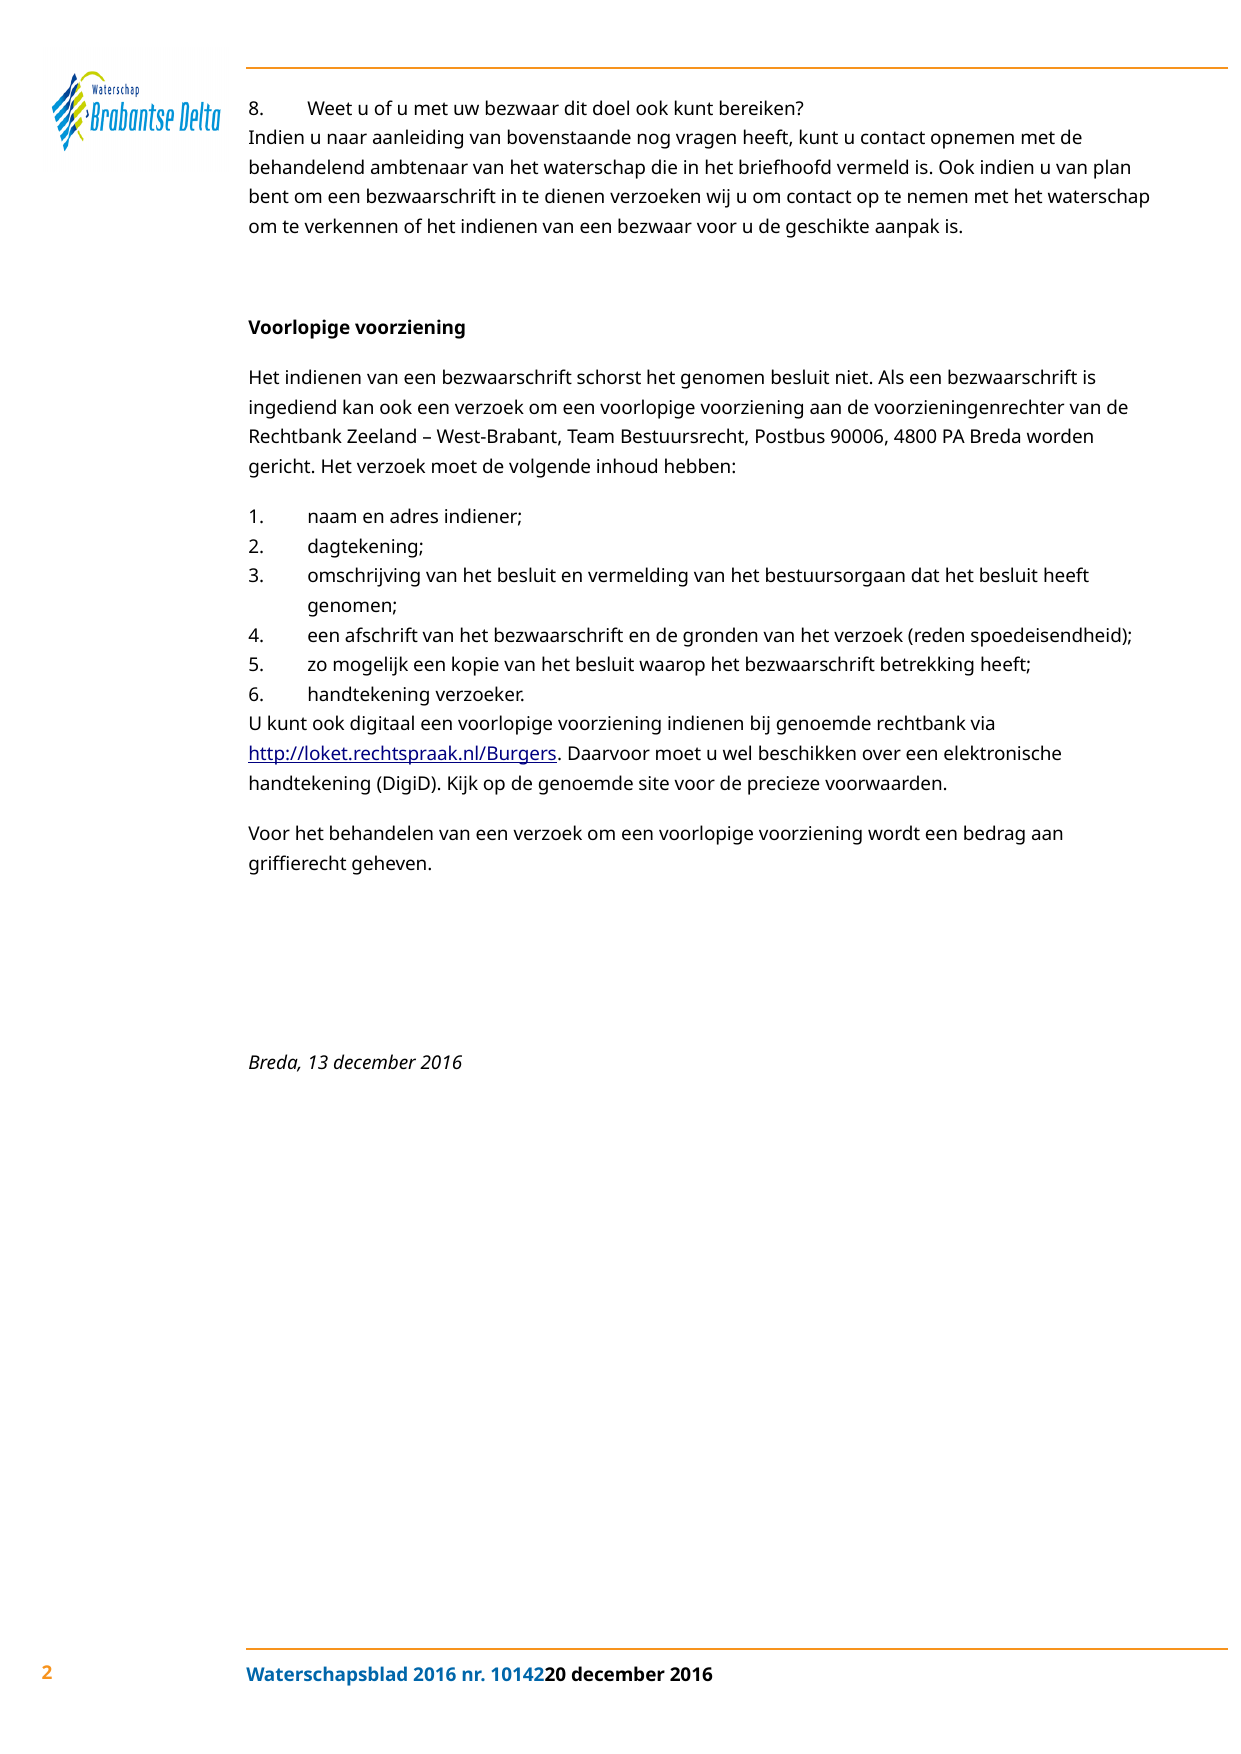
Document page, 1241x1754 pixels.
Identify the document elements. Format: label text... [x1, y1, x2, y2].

list dagtekening; [248, 533, 1152, 559]
list Weet u of u met uw bezwaar dit doel ook kunt bereiken? [248, 95, 1152, 121]
list naam en adres indiener; [248, 503, 1152, 529]
text Breda, 13 december 2016 [248, 1049, 1152, 1074]
list omschrijving van het besluit en vermelding van het bestuursorgaan dat het besluit heeft genomen; [248, 563, 1152, 618]
list handtekening verzoeker. [248, 681, 1152, 707]
list zo mogelijk een kopie van het besluit waarop het bezwaarschrift betrekking heeft; [248, 651, 1152, 677]
list een afschrift van het bezwaarschrift en de gronden van het verzoek (reden spoedeisendheid); [248, 622, 1152, 648]
text U kunt ook digitaal een voorlopige voorziening indienen bij genoemde rechtbank via http://loket.rechtspraak.nl/Burgers. Daarvoor moet u wel beschikken over een elektronische handtekening (DigiD). Kijk op de genoemde site voor de precieze voorwaarden. [248, 711, 1152, 796]
text Het indienen van een bezwaarschrift schorst het genomen besluit niet. Als een bezwaarschrift is ingediend kan ook een verzoek om een voorlopige voorziening aan de voorzieningenrechter van de Rechtbank Zeeland – West-Brabant, Team Bestuursrecht, Postbus 90006, 4800 PA Breda worden gericht. Het verzoek moet de volgende inhoud hebben: [248, 364, 1152, 479]
picture [41, 47, 231, 172]
text Voor het behandelen van een verzoek om een voorlopige voorziening wordt een bedrag aan griffierecht geheven. [248, 820, 1152, 876]
text Voorlopige voorziening [248, 314, 1152, 340]
text Indien u naar aanleiding van bovenstaande nog vragen heeft, kunt u contact opnemen met de behandelend ambtenaar van het waterschap die in het briefhoofd vermeld is. Ook indien u van plan bent om een bezwaarschrift in te dienen verzoeken wij u om contact op te nemen met het waterschap om te verkennen of het indienen van een bezwaar voor u de geschikte aanpak is. [248, 124, 1152, 239]
